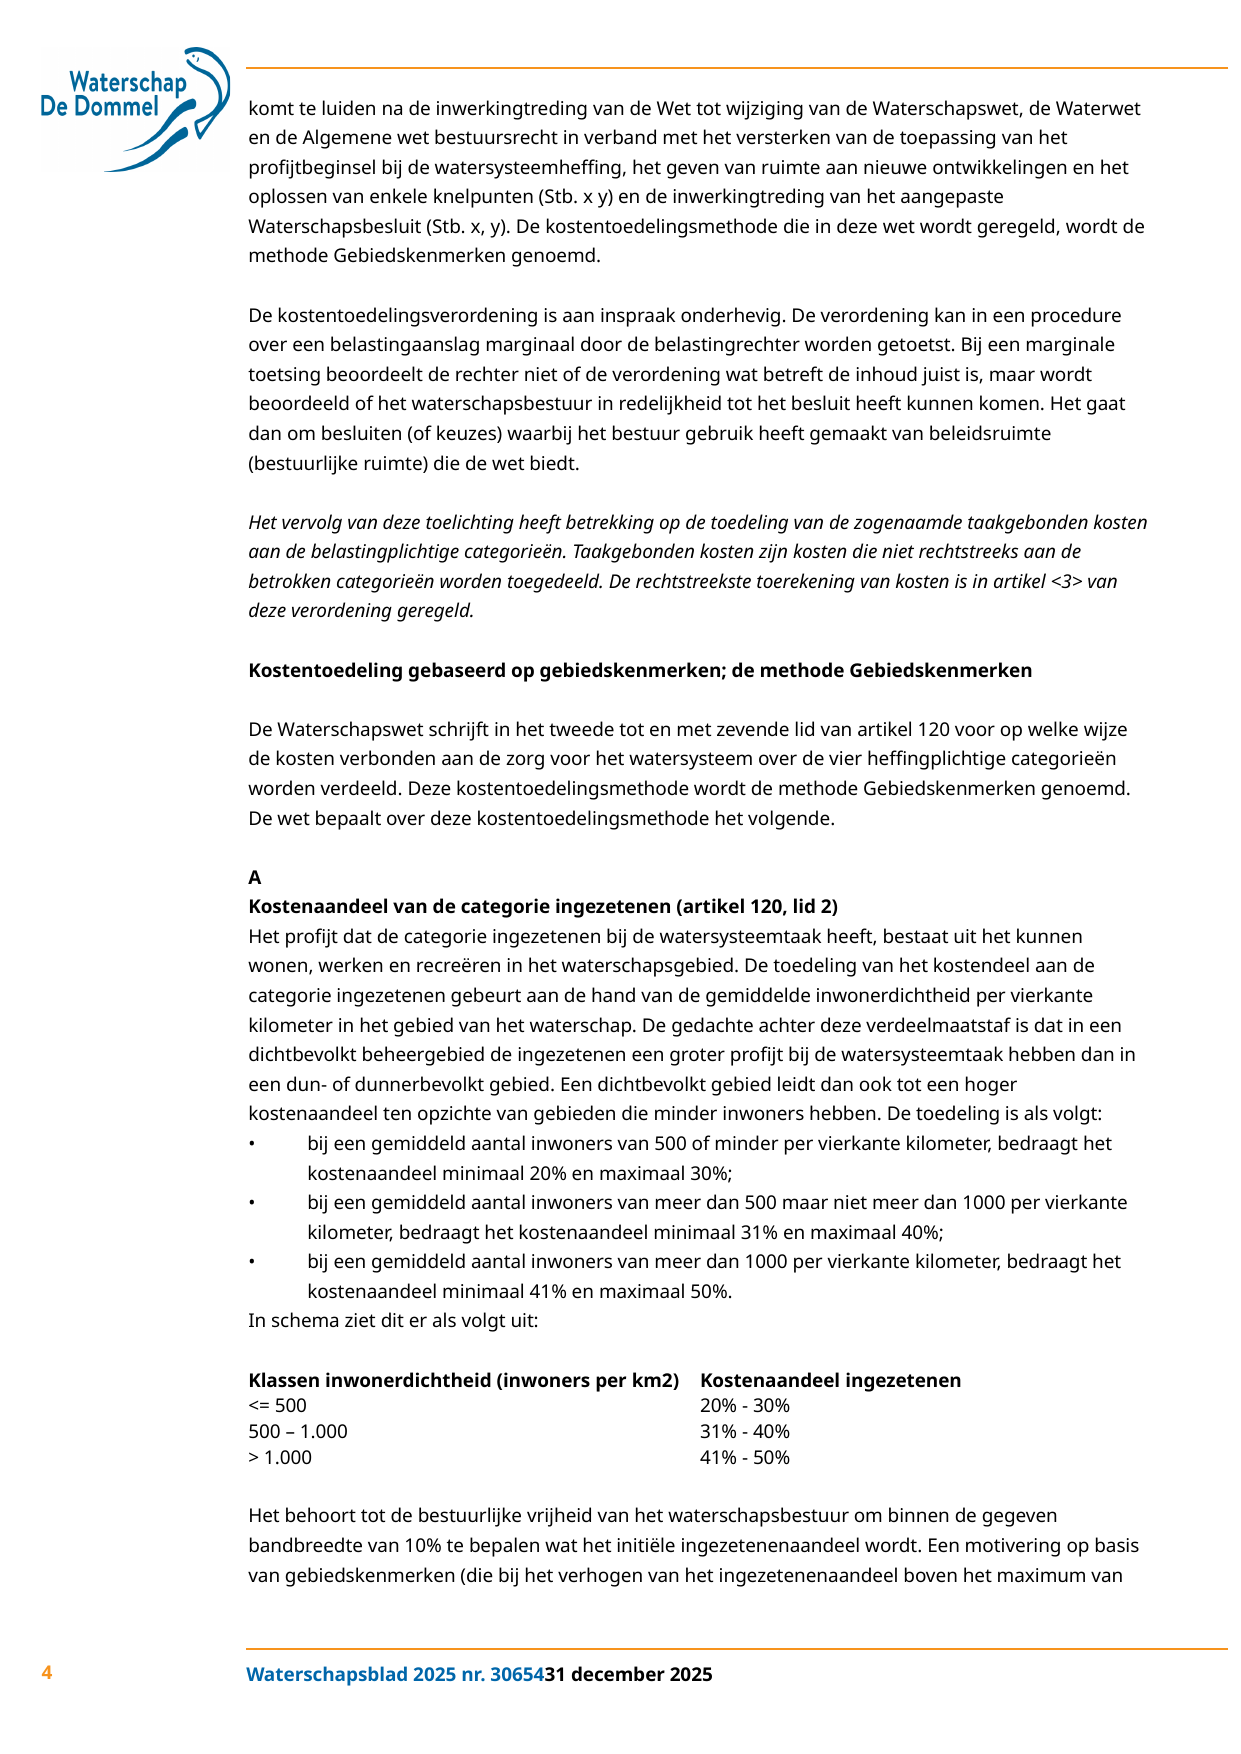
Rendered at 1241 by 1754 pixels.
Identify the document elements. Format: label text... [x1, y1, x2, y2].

table_cell 500 – 1.000 [248, 1419, 700, 1444]
picture [45, 99, 51, 111]
text Kostentoedeling gebaseerd op gebiedskenmerken; de methode Gebiedskenmerken [248, 657, 1152, 683]
picture [198, 118, 210, 131]
text De kostentoedelingsverordening is aan inspraak onderhevig. De verordening kan in een procedure over een belastingaanslag marginaal door de belastingrechter worden getoetst. Bij een marginale toetsing beoordeelt de rechter niet of de verordening wat betreft de inhoud juist is, maar wordt beoordeeld of het waterschapsbestuur in redelijkheid tot het besluit heeft kunnen komen. Het gaat dan om besluiten (of keuzes) waarbij het bestuur gebruik heeft gemaakt van beleidsruimte (bestuurlijke ruimte) die de wet biedt. [248, 302, 1152, 476]
list bij een gemiddeld aantal inwoners van meer dan 1000 per vierkante kilometer, bedraagt het kostenaandeel minimaal 41% en maximaal 50%. [248, 1248, 1152, 1304]
text Kostenaandeel van de categorie ingezetenen (artikel 120, lid 2) [248, 893, 1152, 919]
table_header Kostenaandeel ingezetenen [700, 1367, 1152, 1393]
text A [248, 864, 1152, 890]
text De Waterschapswet schrijft in het tweede tot en met zevende lid van artikel 120 voor op welke wijze de kosten verbonden aan de zorg voor het watersysteem over de vier heffingplichtige categorieën worden verdeeld. Deze kostentoedelingsmethode wordt de methode Gebiedskenmerken genoemd. De wet bepaalt over deze kostentoedelingsmethode het volgende. [248, 716, 1152, 831]
picture [204, 47, 231, 76]
table_cell <= 500 [248, 1393, 700, 1418]
text komt te luiden na de inwerkingtreding van de Wet tot wijziging van de Waterschapswet, de Waterwet en de Algemene wet bestuursrecht in verband met het versterken van de toepassing van het profijtbeginsel bij de watersysteemheffing, het geven van ruimte aan nieuwe ontwikkelingen en het oplossen van enkele knelpunten (Stb. x y) en de inwerkingtreding van het aangepaste Waterschapsbesluit (Stb. x, y). De kostentoedelingsmethode die in deze wet wordt geregeld, wordt de methode Gebiedskenmerken genoemd. [248, 95, 1152, 268]
table_cell 20% - 30% [700, 1393, 1152, 1418]
list bij een gemiddeld aantal inwoners van meer dan 500 maar niet meer dan 1000 per vierkante kilometer, bedraagt het kostenaandeel minimaal 31% en maximaal 40%; [248, 1189, 1152, 1245]
text In schema ziet dit er als volgt uit: [248, 1308, 1152, 1333]
text Het vervolg van deze toelichting heeft betrekking op de toedeling van de zogenaamde taakgebonden kosten aan de belastingplichtige categorieën. Taakgebonden kosten zijn kosten die niet rechtstreeks aan de betrokken categorieën worden toegedeeld. De rechtstreekste toerekening van kosten is in artikel <3> van deze verordening geregeld. [248, 509, 1152, 623]
list bij een gemiddeld aantal inwoners van 500 of minder per vierkante kilometer, bedraagt het kostenaandeel minimaal 20% en maximaal 30%; [248, 1130, 1152, 1186]
table_cell 31% - 40% [700, 1419, 1152, 1444]
table_cell 41% - 50% [700, 1444, 1152, 1470]
table_header Klassen inwonerdichtheid (inwoners per km2) [248, 1367, 700, 1393]
text Het profijt dat de categorie ingezetenen bij de watersysteemtaak heeft, bestaat uit het kunnen wonen, werken en recreëren in het waterschapsgebied. De toedeling van het kostendeel aan de categorie ingezetenen gebeurt aan de hand van de gemiddelde inwonerdichtheid per vierkante kilometer in het gebied van het waterschap. De gedachte achter deze verdeelmaatstaf is dat in een dichtbevolkt beheergebied de ingezetenen een groter profijt bij de watersysteemtaak hebben dan in een dun- of dunnerbevolkt gebied. Een dichtbevolkt gebied leidt dan ook tot een hoger kostenaandeel ten opzichte van gebieden die minder inwoners hebben. De toedeling is als volgt: [248, 923, 1152, 1126]
text Het behoort tot de bestuurlijke vrijheid van het waterschapsbestuur om binnen de gegeven bandbreedte van 10% te bepalen wat het initiële ingezetenenaandeel wordt. Een motivering op basis van gebiedskenmerken (die bij het verhogen van het ingezetenenaandeel boven het maximum van [248, 1503, 1152, 1588]
table_cell > 1.000 [248, 1444, 700, 1470]
picture [41, 47, 231, 172]
